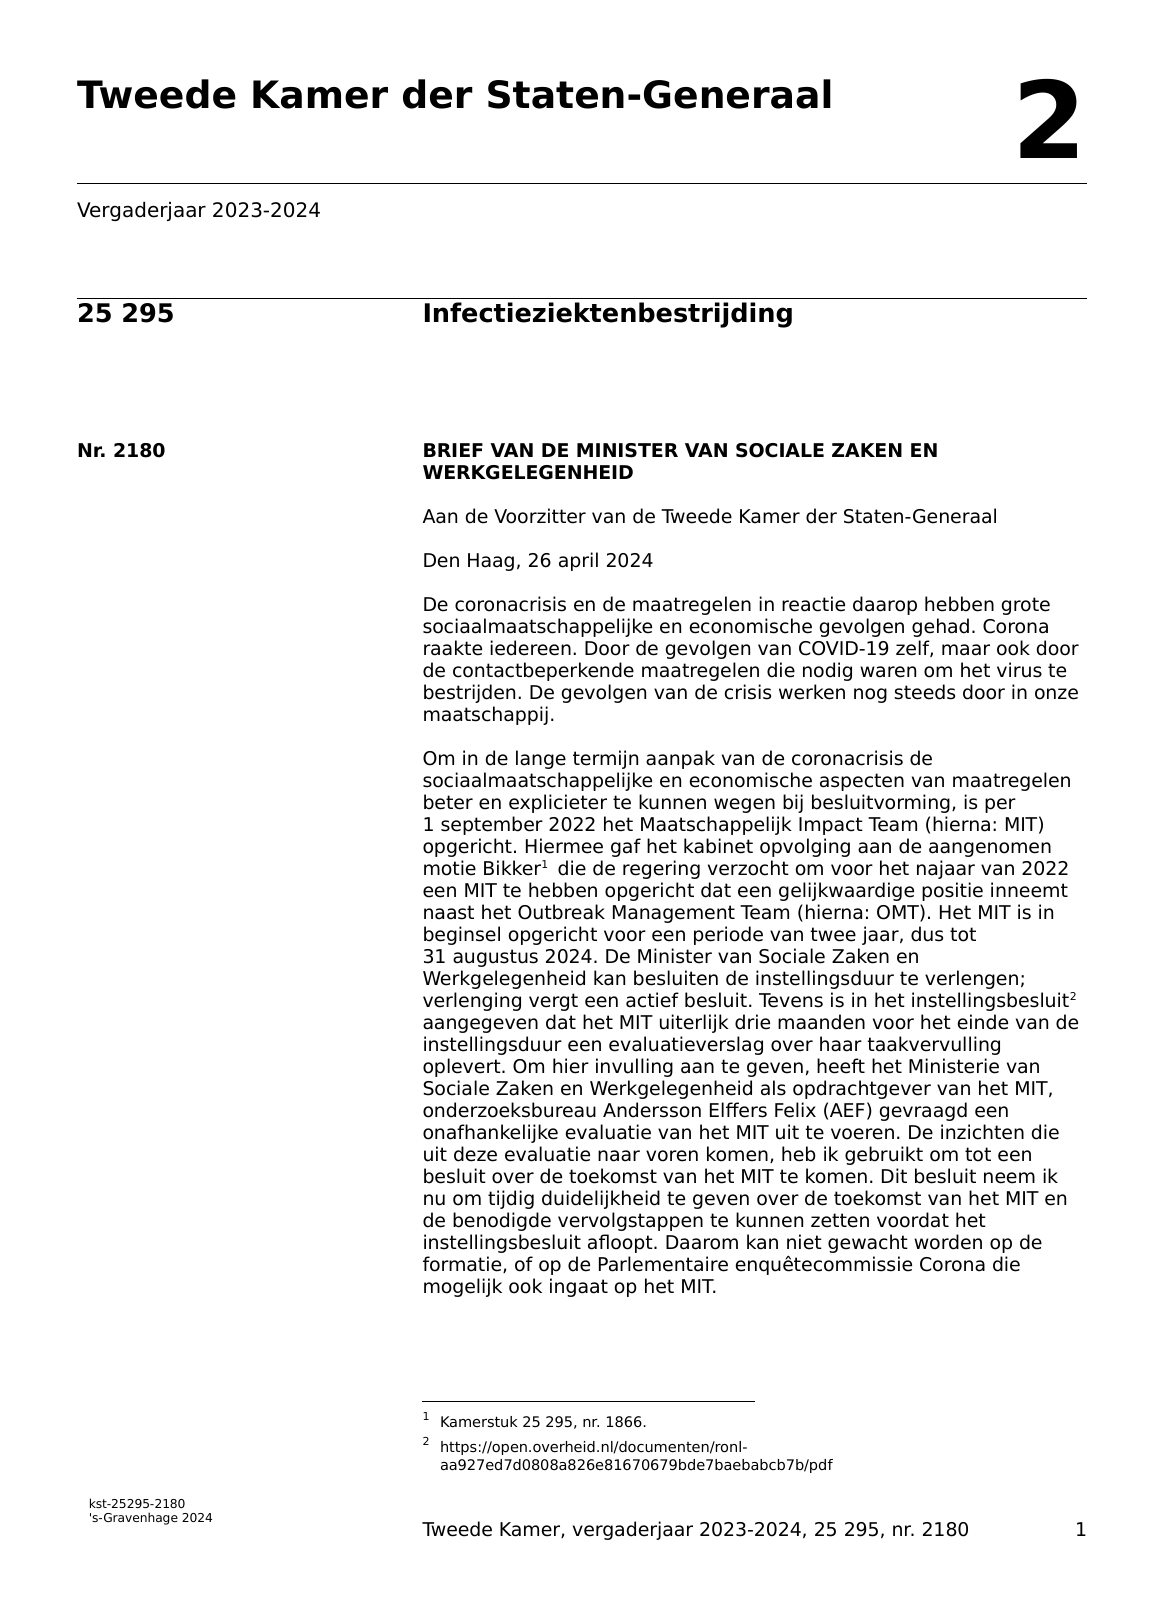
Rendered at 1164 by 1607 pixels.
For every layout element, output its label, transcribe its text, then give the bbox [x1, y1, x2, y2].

table_header Tweede Kamer der Staten-Generaal [77, 59, 886, 183]
text Kamerstuk 25 295, nr. 1866. [422, 1410, 1087, 1432]
text De coronacrisis en de maatregelen in reactie daarop hebben grote sociaalmaatschappelijke en economische gevolgen gehad. Corona raakte iedereen. Door de gevolgen van COVID-19 zelf, maar ook door de contactbeperkende maatregelen die nodig waren om het virus te bestrijden. De gevolgen van de crisis werken nog steeds door in onze maatschappij. [422, 594, 1087, 726]
text Aan de Voorzitter van de Tweede Kamer der Staten-Generaal [422, 506, 1087, 528]
subtitle Nr. 2180 BRIEF VAN DE MINISTER VAN SOCIALE ZAKEN EN WERKGELEGENHEID [77, 440, 1087, 484]
text Om in de lange termijn aanpak van de coronacrisis de sociaalmaatschappelijke en economische aspecten van maatregelen beter en explicieter te kunnen wegen bij besluitvorming, is per 1 september 2022 het Maatschappelijk Impact Team (hierna: MIT) opgericht. Hiermee gaf het kabinet opvolging aan de aangenomen motie Bikker die de regering verzocht om voor het najaar van 2022 een MIT te hebben opgericht dat een gelijkwaardige positie inneemt naast het Outbreak Management Team (hierna: OMT). Het MIT is in beginsel opgericht voor een periode van twee jaar, dus tot 31 augustus 2024. De Minister van Sociale Zaken en Werkgelegenheid kan besluiten de instellingsduur te verlengen; verlenging vergt een actief besluit. Tevens is in het instellingsbesluit aangegeven dat het MIT uiterlijk drie maanden voor het einde van de instellingsduur een evaluatieverslag over haar taakvervulling oplevert. Om hier invulling aan te geven, heeft het Ministerie van Sociale Zaken en Werkgelegenheid als opdrachtgever van het MIT, onderzoeksbureau Andersson Elffers Felix (AEF) gevraagd een onafhankelijke evaluatie van het MIT uit te voeren. De inzichten die uit deze evaluatie naar voren komen, heb ik gebruikt om tot een besluit over de toekomst van het MIT te komen. Dit besluit neem ik nu om tijdig duidelijkheid te geven over de toekomst van het MIT en de benodigde vervolgstappen te kunnen zetten voordat het instellingsbesluit afloopt. Daarom kan niet gewacht worden op de formatie, of op de Parlementaire enquêtecommissie Corona die mogelijk ook ingaat op het MIT. [422, 748, 1087, 1298]
subtitle 25 295 Infectieziektenbestrijding [77, 299, 1087, 329]
text 's-Gravenhage 2024 [88, 1511, 323, 1525]
table_cell Vergaderjaar 2023-2024 [77, 184, 1087, 298]
table_header 2 [886, 59, 1087, 183]
text Den Haag, 26 april 2024 [422, 550, 1087, 572]
text kst-25295-2180 [88, 1497, 323, 1511]
text https://open.overheid.nl/documenten/ronl-aa927ed7d0808a826e81670679bde7baebabcb7b/pdf [422, 1435, 1087, 1474]
